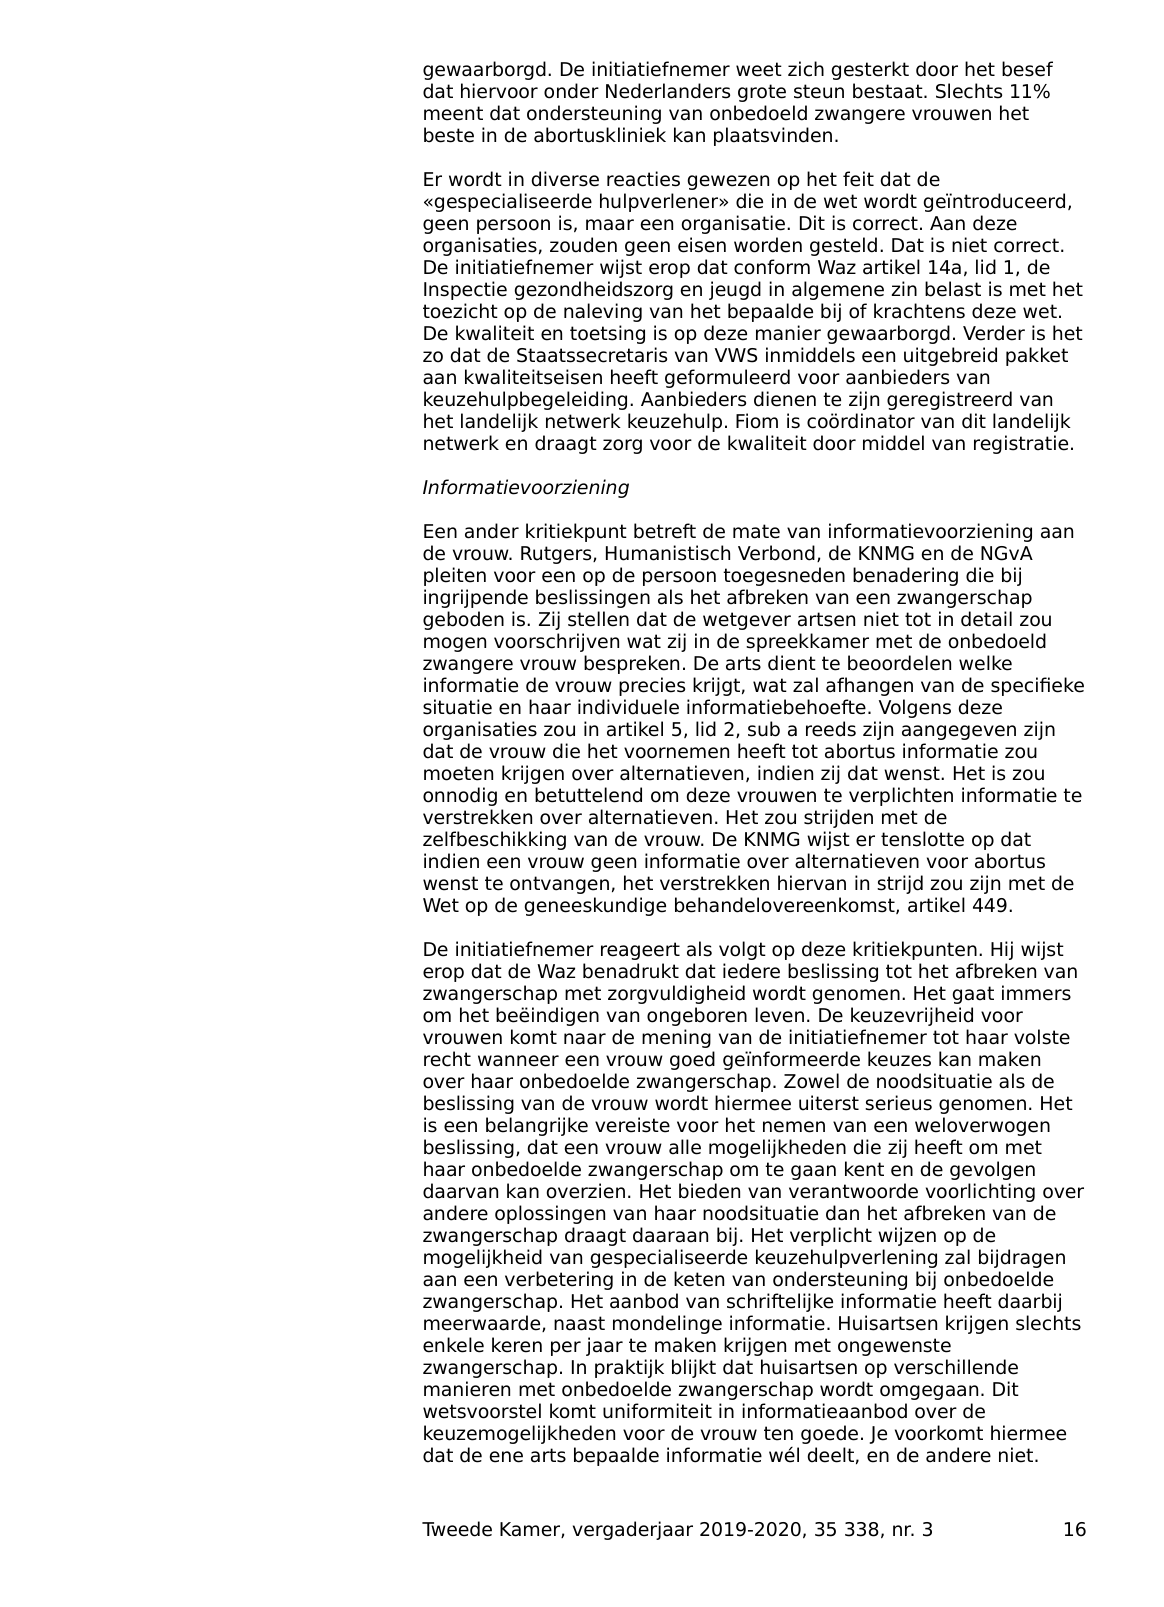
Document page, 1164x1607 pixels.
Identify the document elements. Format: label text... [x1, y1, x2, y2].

text Een ander kritiekpunt betreft de mate van informatievoorziening aan de vrouw. Rutgers, Humanistisch Verbond, de KNMG en de NGvA pleiten voor een op de persoon toegesneden benadering die bij ingrijpende beslissingen als het afbreken van een zwangerschap geboden is. Zij stellen dat de wetgever artsen niet tot in detail zou mogen voorschrijven wat zij in de spreekkamer met de onbedoeld zwangere vrouw bespreken. De arts dient te beoordelen welke informatie de vrouw precies krijgt, wat zal afhangen van de specifieke situatie en haar individuele informatiebehoefte. Volgens deze organisaties zou in artikel 5, lid 2, sub a reeds zijn aangegeven zijn dat de vrouw die het voornemen heeft tot abortus informatie zou moeten krijgen over alternatieven, indien zij dat wenst. Het is zou onnodig en betuttelend om deze vrouwen te verplichten informatie te verstrekken over alternatieven. Het zou strijden met de zelfbeschikking van de vrouw. De KNMG wijst er tenslotte op dat indien een vrouw geen informatie over alternatieven voor abortus wenst te ontvangen, het verstrekken hiervan in strijd zou zijn met de Wet op de geneeskundige behandelovereenkomst, artikel 449. [422, 521, 1087, 917]
subtitle Informatievoorziening [422, 477, 1087, 499]
text Er wordt in diverse reacties gewezen op het feit dat de «gespecialiseerde hulpverlener» die in de wet wordt geïntroduceerd, geen persoon is, maar een organisatie. Dit is correct. Aan deze organisaties, zouden geen eisen worden gesteld. Dat is niet correct. De initiatiefnemer wijst erop dat conform Waz artikel 14a, lid 1, de Inspectie gezondheidszorg en jeugd in algemene zin belast is met het toezicht op de naleving van het bepaalde bij of krachtens deze wet. De kwaliteit en toetsing is op deze manier gewaarborgd. Verder is het zo dat de Staatssecretaris van VWS inmiddels een uitgebreid pakket aan kwaliteitseisen heeft geformuleerd voor aanbieders van keuzehulpbegeleiding. Aanbieders dienen te zijn geregistreerd van het landelijk netwerk keuzehulp. Fiom is coördinator van dit landelijk netwerk en draagt zorg voor de kwaliteit door middel van registratie. [422, 169, 1087, 455]
text De initiatiefnemer reageert als volgt op deze kritiekpunten. Hij wijst erop dat de Waz benadrukt dat iedere beslissing tot het afbreken van zwangerschap met zorgvuldigheid wordt genomen. Het gaat immers om het beëindigen van ongeboren leven. De keuzevrijheid voor vrouwen komt naar de mening van de initiatiefnemer tot haar volste recht wanneer een vrouw goed geïnformeerde keuzes kan maken over haar onbedoelde zwangerschap. Zowel de noodsituatie als de beslissing van de vrouw wordt hiermee uiterst serieus genomen. Het is een belangrijke vereiste voor het nemen van een weloverwogen beslissing, dat een vrouw alle mogelijkheden die zij heeft om met haar onbedoelde zwangerschap om te gaan kent en de gevolgen daarvan kan overzien. Het bieden van verantwoorde voorlichting over andere oplossingen van haar noodsituatie dan het afbreken van de zwangerschap draagt daaraan bij. Het verplicht wijzen op de mogelijkheid van gespecialiseerde keuzehulpverlening zal bijdragen aan een verbetering in de keten van ondersteuning bij onbedoelde zwangerschap. Het aanbod van schriftelijke informatie heeft daarbij meerwaarde, naast mondelinge informatie. Huisartsen krijgen slechts enkele keren per jaar te maken krijgen met ongewenste zwangerschap. In praktijk blijkt dat huisartsen op verschillende manieren met onbedoelde zwangerschap wordt omgegaan. Dit wetsvoorstel komt uniformiteit in informatieaanbod over de keuzemogelijkheden voor de vrouw ten goede. Je voorkomt hiermee dat de ene arts bepaalde informatie wél deelt, en de andere niet. [422, 939, 1087, 1467]
text gewaarborgd. De initiatiefnemer weet zich gesterkt door het besef dat hiervoor onder Nederlanders grote steun bestaat. Slechts 11% meent dat ondersteuning van onbedoeld zwangere vrouwen het beste in de abortuskliniek kan plaatsvinden. [422, 59, 1087, 147]
